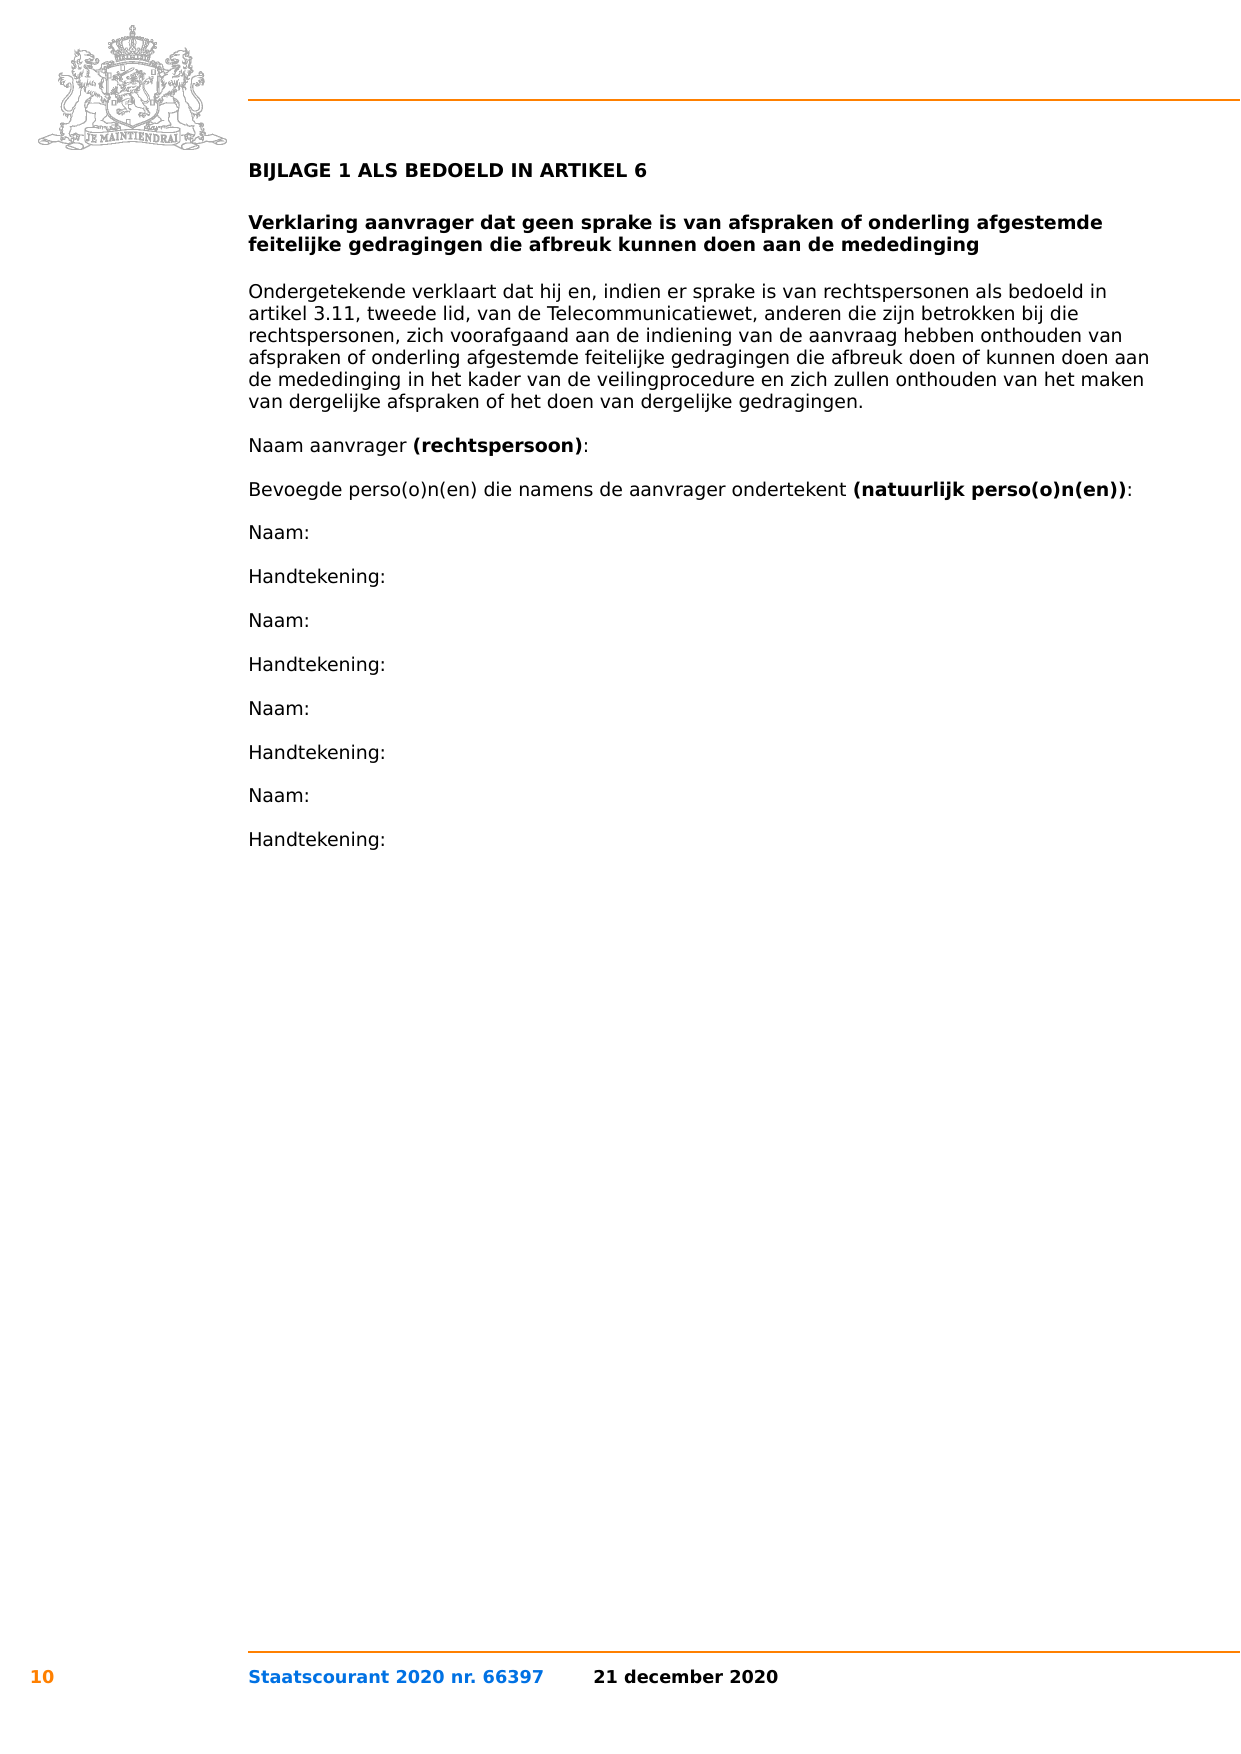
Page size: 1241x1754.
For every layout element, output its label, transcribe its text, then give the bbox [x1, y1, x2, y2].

text Handtekening: [248, 742, 1163, 763]
subtitle BIJLAGE 1 ALS BEDOELD IN ARTIKEL 6 [248, 160, 1163, 182]
text Naam: [248, 785, 1163, 807]
text Naam: [248, 698, 1163, 720]
subtitle Verklaring aanvrager dat geen sprake is van afspraken of onderling afgestemde feitelijke gedragingen die afbreuk kunnen doen aan de mededinging [248, 212, 1163, 256]
text Handtekening: [248, 829, 1163, 851]
picture [38, 25, 227, 150]
text Naam: [248, 522, 1163, 544]
text Handtekening: [248, 566, 1163, 588]
text Handtekening: [248, 654, 1163, 676]
text Ondergetekende verklaart dat hij en, indien er sprake is van rechtspersonen als bedoeld in artikel 3.11, tweede lid, van de Telecommunicatiewet, anderen die zijn betrokken bij die rechtspersonen, zich voorafgaand aan de indiening van de aanvraag hebben onthouden van afspraken of onderling afgestemde feitelijke gedragingen die afbreuk doen of kunnen doen aan de mededinging in het kader van de veilingprocedure en zich zullen onthouden van het maken van dergelijke afspraken of het doen van dergelijke gedragingen. [248, 281, 1163, 413]
text Naam aanvrager (rechtspersoon): [248, 434, 1163, 457]
text Naam: [248, 610, 1163, 632]
text Bevoegde perso(o)n(en) die namens de aanvrager ondertekent (natuurlijk perso(o)n(en)): [248, 478, 1163, 500]
